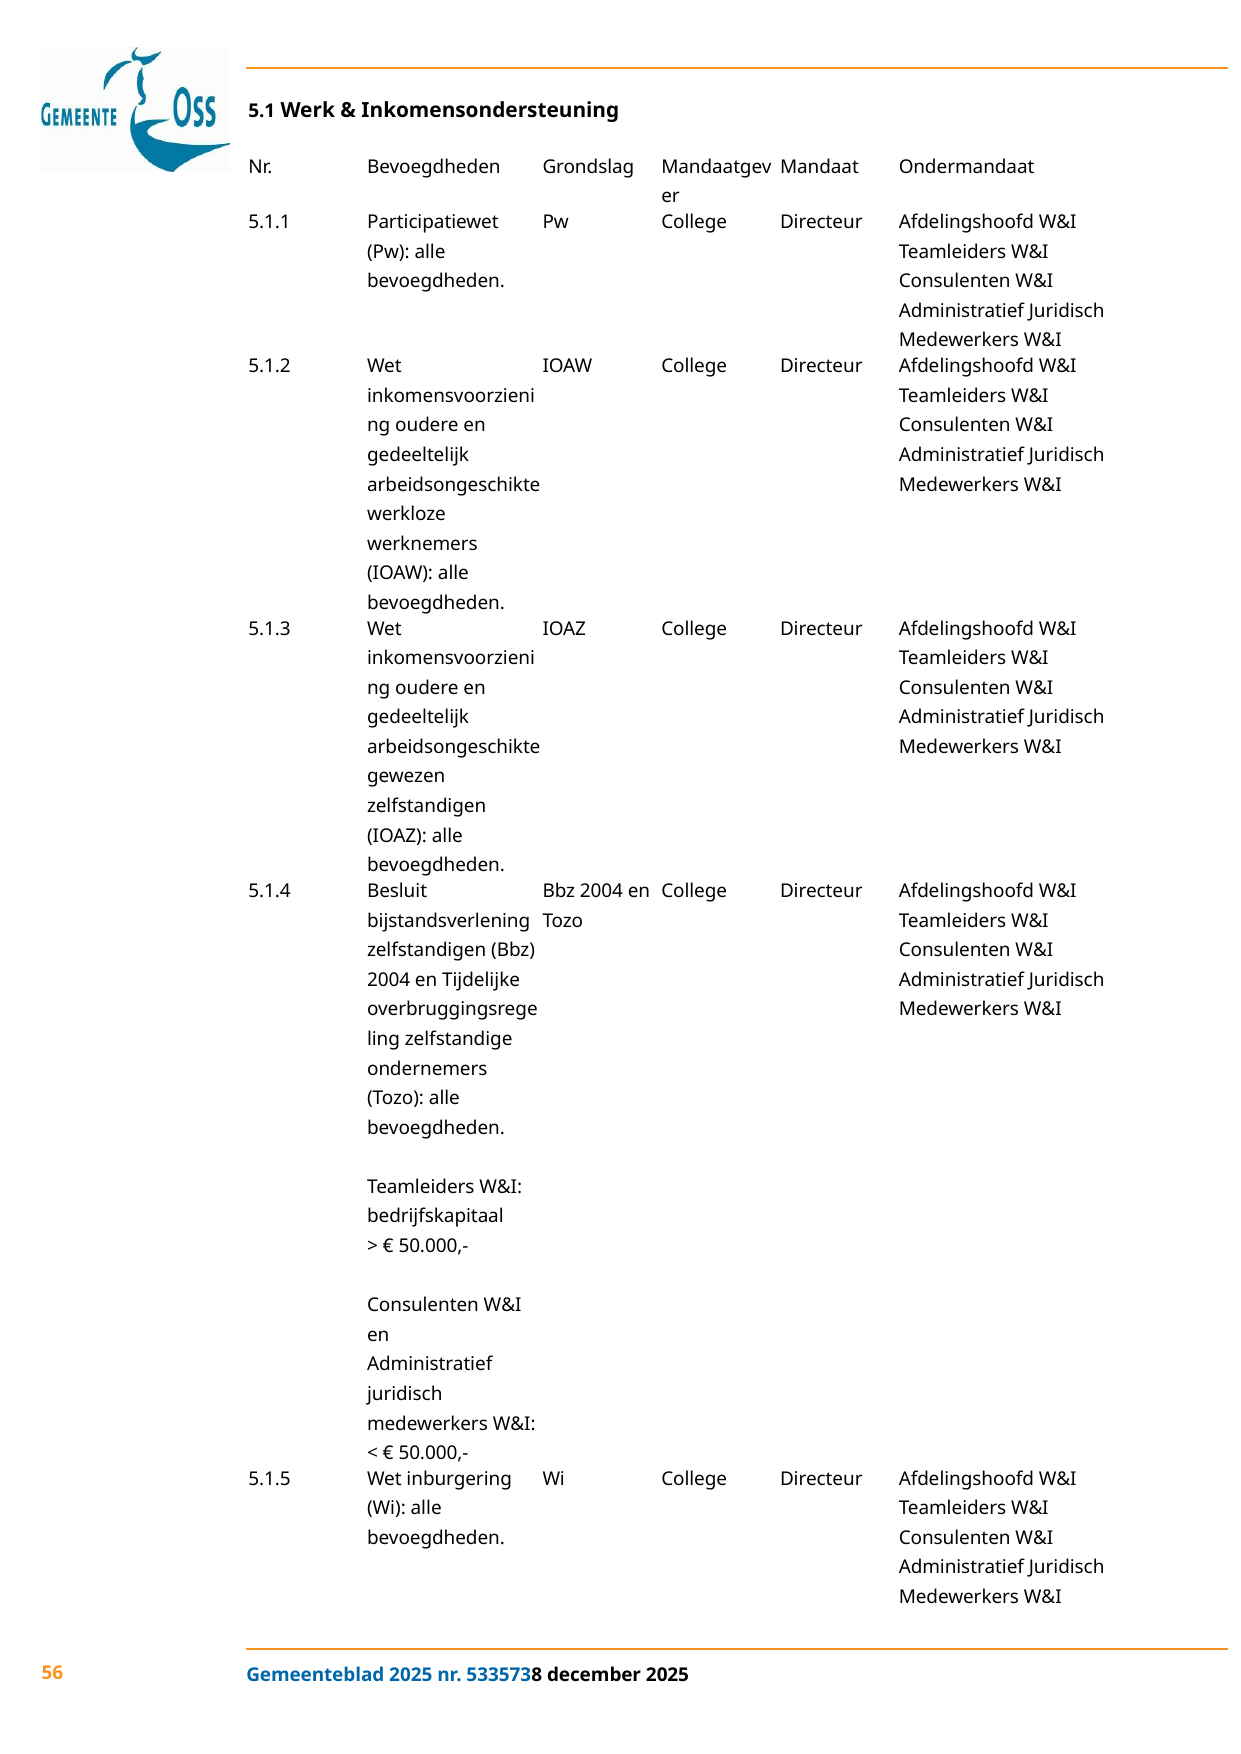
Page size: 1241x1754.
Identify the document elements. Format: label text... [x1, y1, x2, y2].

table_cell Directeur [780, 615, 898, 877]
table_cell College [661, 1465, 780, 1609]
table_cell 5.1.2 [248, 353, 367, 615]
text 5.1 Werk & Inkomensondersteuning [248, 95, 1152, 123]
table_cell 5.1.5 [248, 1465, 367, 1609]
table_cell Directeur [780, 208, 898, 352]
table_cell Afdelingshoofd W&I Teamleiders W&I Consulenten W&I Administratief Juridisch Medewerkers W&I [899, 615, 1152, 877]
table_cell Afdelingshoofd W&I Teamleiders W&I Consulenten W&I Administratief Juridisch Medewerkers W&I [899, 208, 1152, 352]
table_cell College [661, 877, 780, 1465]
table_cell Afdelingshoofd W&I Teamleiders W&I Consulenten W&I Administratief Juridisch Medewerkers W&I [899, 877, 1152, 1465]
table_header Mandaatgever [661, 153, 780, 208]
picture [41, 47, 231, 172]
table_cell Pw [542, 208, 661, 352]
table_header Mandaat [780, 153, 898, 208]
table_cell Afdelingshoofd W&I Teamleiders W&I Consulenten W&I Administratief Juridisch Medewerkers W&I [899, 353, 1152, 615]
table_header Nr. [248, 153, 367, 208]
table_cell 5.1.1 [248, 208, 367, 352]
table_cell Directeur [780, 877, 898, 1465]
table_cell College [661, 615, 780, 877]
table_cell Wet inkomensvoorziening oudere en gedeeltelijk arbeidsongeschikte gewezen zelfstandigen (IOAZ): alle bevoegdheden. [367, 615, 542, 877]
table_cell Besluit bijstandsverlening zelfstandigen (Bbz) 2004 en Tijdelijke overbruggingsregeling zelfstandige ondernemers (Tozo): alle bevoegdheden. Teamleiders W&I: bedrijfskapitaal > € 50.000,- Consulenten W&I en Administratief juridisch medewerkers W&I: < € 50.000,- [367, 877, 542, 1465]
table_header Bevoegdheden [367, 153, 542, 208]
table_cell College [661, 353, 780, 615]
table_cell Afdelingshoofd W&I Teamleiders W&I Consulenten W&I Administratief Juridisch Medewerkers W&I [899, 1465, 1152, 1609]
table_cell IOAZ [542, 615, 661, 877]
table_cell 5.1.3 [248, 615, 367, 877]
table_header Grondslag [542, 153, 661, 208]
table_cell Directeur [780, 353, 898, 615]
table_cell IOAW [542, 353, 661, 615]
table_cell 5.1.4 [248, 877, 367, 1465]
table_cell Wi [542, 1465, 661, 1609]
table_cell Participatiewet (Pw): alle bevoegdheden. [367, 208, 542, 352]
table_cell Bbz 2004 en Tozo [542, 877, 661, 1465]
table_cell Directeur [780, 1465, 898, 1609]
table_cell College [661, 208, 780, 352]
table_cell Wet inburgering (Wi): alle bevoegdheden. [367, 1465, 542, 1609]
table_cell Wet inkomensvoorziening oudere en gedeeltelijk arbeidsongeschikte werkloze werknemers (IOAW): alle bevoegdheden. [367, 353, 542, 615]
table_header Ondermandaat [899, 153, 1152, 208]
